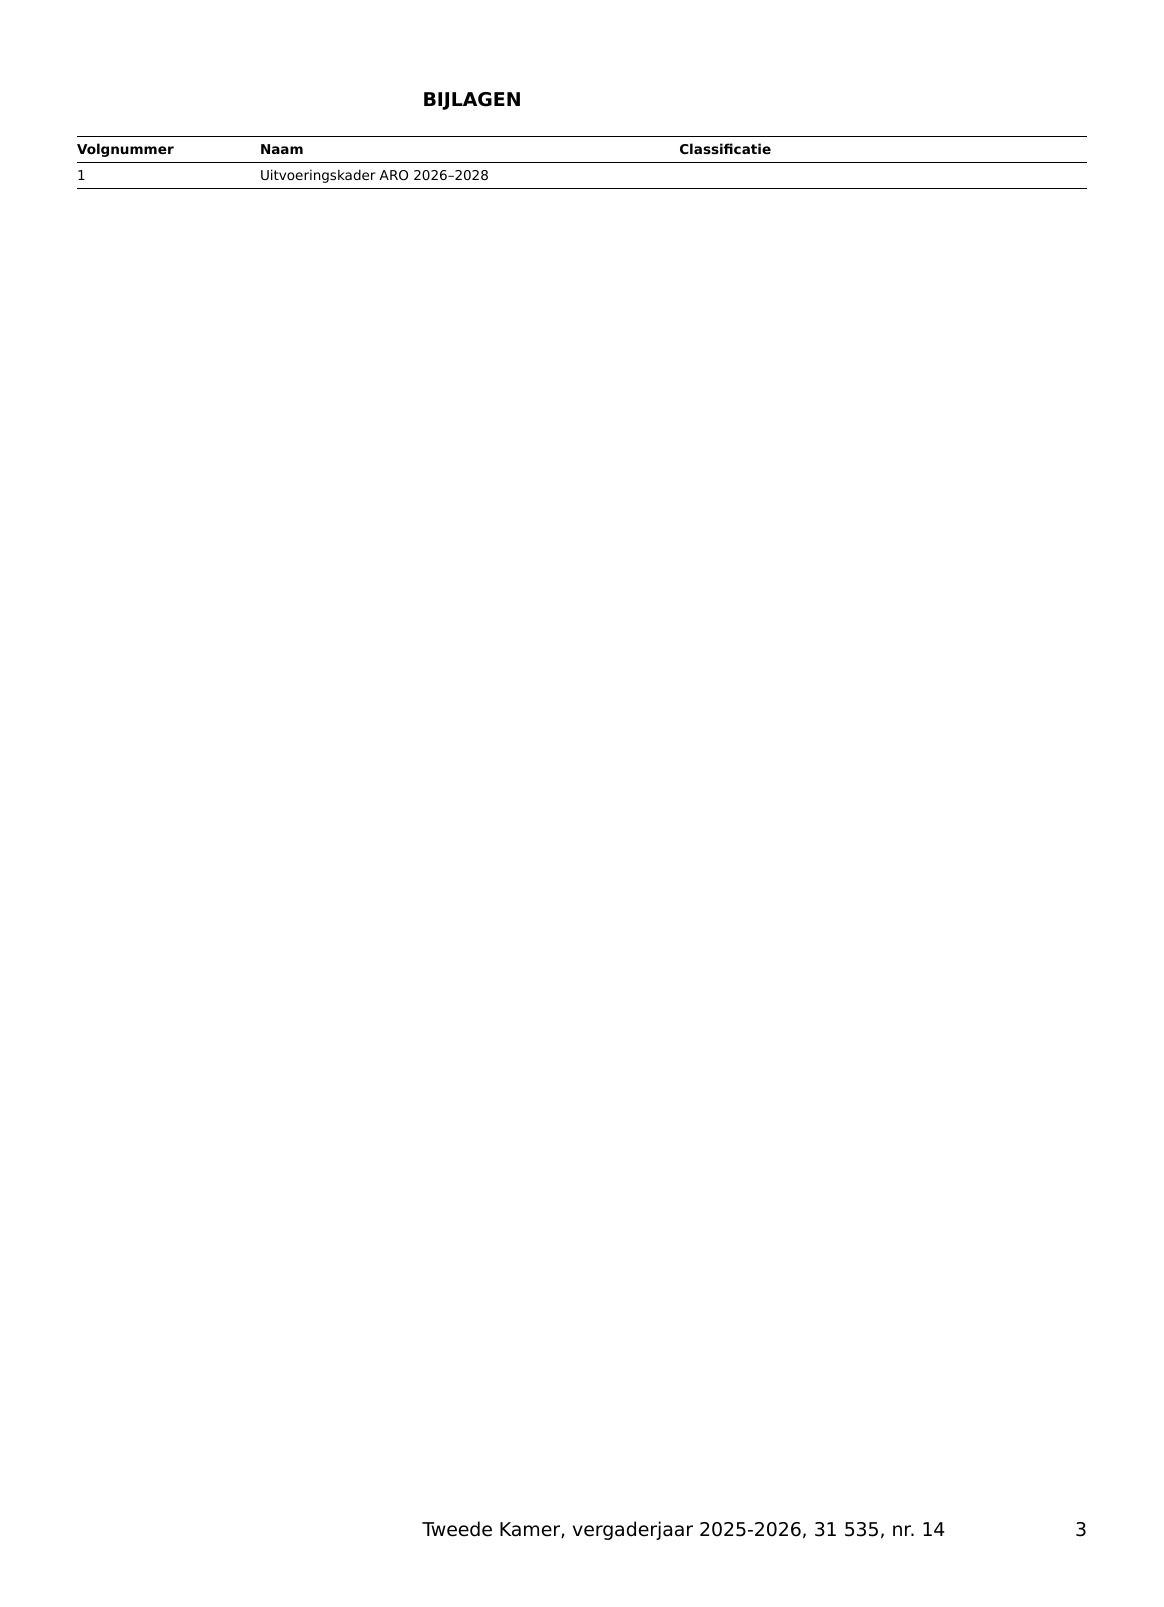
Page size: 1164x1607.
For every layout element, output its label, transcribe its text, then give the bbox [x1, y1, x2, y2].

table_header Naam [254, 137, 673, 162]
table_cell 1 [77, 163, 254, 188]
table_header Volgnummer [77, 137, 254, 162]
table_cell [673, 163, 1087, 188]
table_cell Uitvoeringskader ARO 2026–2028 [254, 163, 673, 188]
table_header Classificatie [673, 137, 1087, 162]
subtitle BIJLAGEN [77, 89, 1087, 111]
